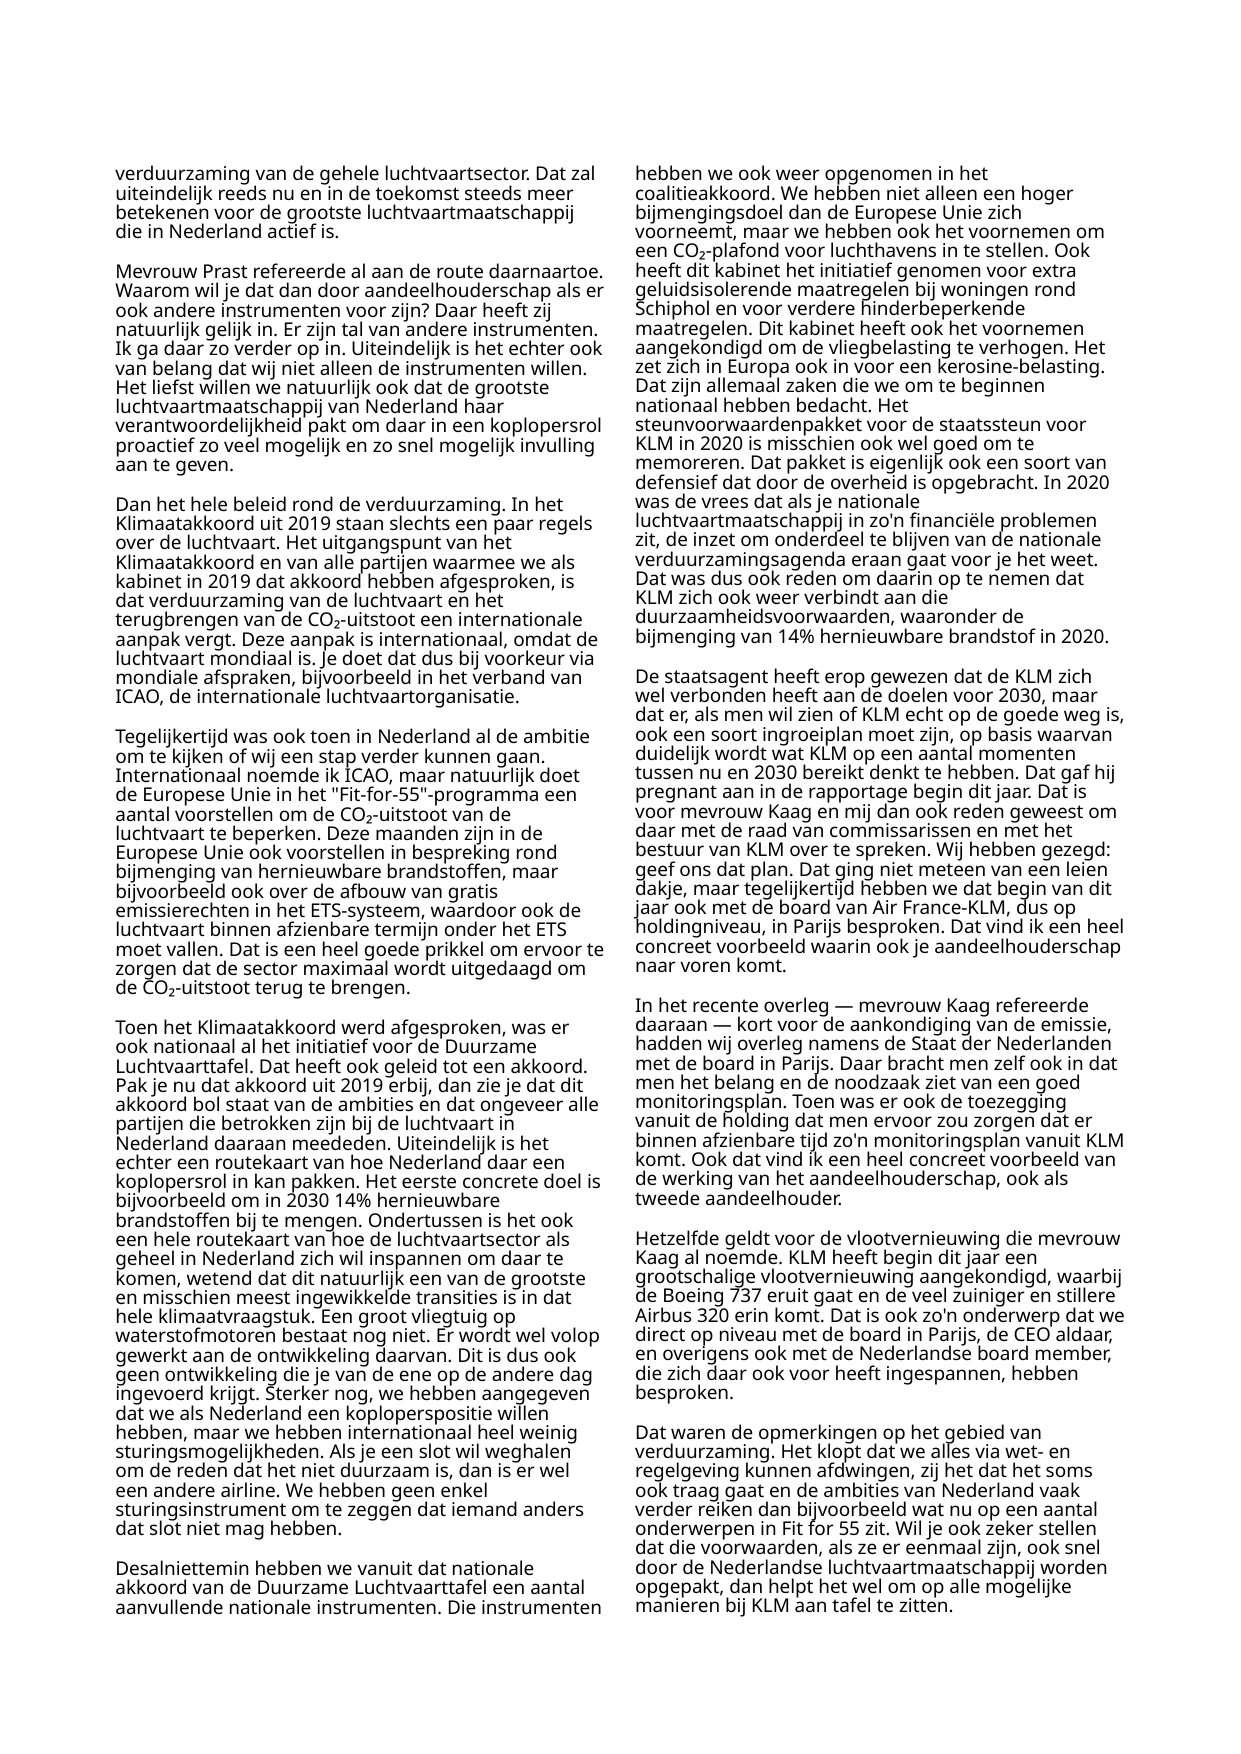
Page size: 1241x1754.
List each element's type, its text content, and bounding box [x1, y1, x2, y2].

text Dat waren de opmerkingen op het gebied van verduurzaming. Het klopt dat we alles via wet- en regelgeving kunnen afdwingen, zij het dat het soms ook traag gaat en de ambities van Nederland vaak verder reiken dan bijvoorbeeld wat nu op een aantal onderwerpen in Fit for 55 zit. Wil je ook zeker stellen dat die voorwaarden, als ze er eenmaal zijn, ook snel door de Nederlandse luchtvaartmaatschappij worden opgepakt, dan helpt het wel om op alle mogelijke manieren bij KLM aan tafel te zitten. [635, 1424, 1125, 1616]
text Hetzelfde geldt voor de vlootvernieuwing die mevrouw Kaag al noemde. KLM heeft begin dit jaar een grootschalige vlootvernieuwing aangekondigd, waarbij de Boeing 737 eruit gaat en de veel zuiniger en stillere Airbus 320 erin komt. Dat is ook zo'n onderwerp dat we direct op niveau met de board in Parijs, de CEO aldaar, en overigens ook met de Nederlandse board member, die zich daar ook voor heeft ingespannen, hebben besproken. [635, 1229, 1125, 1403]
text In het recente overleg — mevrouw Kaag refereerde daaraan — kort voor de aankondiging van de emissie, hadden wij overleg namens de Staat der Nederlanden met de board in Parijs. Daar bracht men zelf ook in dat men het belang en de noodzaak ziet van een goed monitoringsplan. Toen was er ook de toezegging vanuit de holding dat men ervoor zou zorgen dat er binnen afzienbare tijd zo'n monitoringsplan vanuit KLM komt. Ook dat vind ik een heel concreet voorbeeld van de werking van het aandeelhouderschap, ook als tweede aandeelhouder. [635, 997, 1125, 1209]
text hebben we ook weer opgenomen in het coalitieakkoord. We hebben niet alleen een hoger bijmengingsdoel dan de Europese Unie zich voorneemt, maar we hebben ook het voornemen om een CO₂-plafond voor luchthavens in te stellen. Ook heeft dit kabinet het initiatief genomen voor extra geluidsisolerende maatregelen bij woningen rond Schiphol en voor verdere hinderbeperkende maatregelen. Dit kabinet heeft ook het voornemen aangekondigd om de vliegbelasting te verhogen. Het zet zich in Europa ook in voor een kerosine-belasting. Dat zijn allemaal zaken die we om te beginnen nationaal hebben bedacht. Het steunvoorwaardenpakket voor de staatssteun voor KLM in 2020 is misschien ook wel goed om te memoreren. Dat pakket is eigenlijk ook een soort van defensief dat door de overheid is opgebracht. In 2020 was de vrees dat als je nationale luchtvaartmaatschappij in zo'n financiële problemen zit, de inzet om onderdeel te blijven van de nationale verduurzamingsagenda eraan gaat voor je het weet. Dat was dus ook reden om daarin op te nemen dat KLM zich ook weer verbindt aan die duurzaamheidsvoorwaarden, waaronder de bijmenging van 14% hernieuwbare brandstof in 2020. [635, 165, 1125, 647]
text Dan het hele beleid rond de verduurzaming. In het Klimaatakkoord uit 2019 staan slechts een paar regels over de luchtvaart. Het uitgangspunt van het Klimaatakkoord en van alle partijen waarmee we als kabinet in 2019 dat akkoord hebben afgesproken, is dat verduurzaming van de luchtvaart en het terugbrengen van de CO₂-uitstoot een internationale aanpak vergt. Deze aanpak is internationaal, omdat de luchtvaart mondiaal is. Je doet dat dus bij voorkeur via mondiale afspraken, bijvoorbeeld in het verband van ICAO, de internationale luchtvaartorganisatie. [115, 496, 605, 708]
text Tegelijkertijd was ook toen in Nederland al de ambitie om te kijken of wij een stap verder kunnen gaan. Internationaal noemde ik ICAO, maar natuurlijk doet de Europese Unie in het "Fit-for-55"-programma een aantal voorstellen om de CO₂-uitstoot van de luchtvaart te beperken. Deze maanden zijn in de Europese Unie ook voorstellen in bespreking rond bijmenging van hernieuwbare brandstoffen, maar bijvoorbeeld ook over de afbouw van gratis emissierechten in het ETS-systeem, waardoor ook de luchtvaart binnen afzienbare termijn onder het ETS moet vallen. Dat is een heel goede prikkel om ervoor te zorgen dat de sector maximaal wordt uitgedaagd om de CO₂-uitstoot terug te brengen. [115, 728, 605, 998]
text Desalniettemin hebben we vanuit dat nationale akkoord van de Duurzame Luchtvaarttafel een aantal aanvullende nationale instrumenten. Die instrumenten [115, 1560, 605, 1618]
text Mevrouw Prast refereerde al aan de route daarnaartoe. Waarom wil je dat dan door aandeelhouderschap als er ook andere instrumenten voor zijn? Daar heeft zij natuurlijk gelijk in. Er zijn tal van andere instrumenten. Ik ga daar zo verder op in. Uiteindelijk is het echter ook van belang dat wij niet alleen de instrumenten willen. Het liefst willen we natuurlijk ook dat de grootste luchtvaartmaatschappij van Nederland haar verantwoordelijkheid pakt om daar in een koplopersrol proactief zo veel mogelijk en zo snel mogelijk invulling aan te geven. [115, 263, 605, 475]
text De staatsagent heeft erop gewezen dat de KLM zich wel verbonden heeft aan de doelen voor 2030, maar dat er, als men wil zien of KLM echt op de goede weg is, ook een soort ingroeiplan moet zijn, op basis waarvan duidelijk wordt wat KLM op een aantal momenten tussen nu en 2030 bereikt denkt te hebben. Dat gaf hij pregnant aan in de rapportage begin dit jaar. Dat is voor mevrouw Kaag en mij dan ook reden geweest om daar met de raad van commissarissen en met het bestuur van KLM over te spreken. Wij hebben gezegd: geef ons dat plan. Dat ging niet meteen van een leien dakje, maar tegelijkertijd hebben we dat begin van dit jaar ook met de board van Air France-KLM, dus op holdingniveau, in Parijs besproken. Dat vind ik een heel concreet voorbeeld waarin ook je aandeelhouderschap naar voren komt. [635, 668, 1125, 976]
text Toen het Klimaatakkoord werd afgesproken, was er ook nationaal al het initiatief voor de Duurzame Luchtvaarttafel. Dat heeft ook geleid tot een akkoord. Pak je nu dat akkoord uit 2019 erbij, dan zie je dat dit akkoord bol staat van de ambities en dat ongeveer alle partijen die betrokken zijn bij de luchtvaart in Nederland daaraan meededen. Uiteindelijk is het echter een routekaart van hoe Nederland daar een koplopersrol in kan pakken. Het eerste concrete doel is bijvoorbeeld om in 2030 14% hernieuwbare brandstoffen bij te mengen. Ondertussen is het ook een hele routekaart van hoe de luchtvaartsector als geheel in Nederland zich wil inspannen om daar te komen, wetend dat dit natuurlijk een van de grootste en misschien meest ingewikkelde transities is in dat hele klimaatvraagstuk. Een groot vliegtuig op waterstofmotoren bestaat nog niet. Er wordt wel volop gewerkt aan de ontwikkeling daarvan. Dit is dus ook geen ontwikkeling die je van de ene op de andere dag ingevoerd krijgt. Sterker nog, we hebben aangegeven dat we als Nederland een koploperspositie willen hebben, maar we hebben internationaal heel weinig sturingsmogelijkheden. Als je een slot wil weghalen om de reden dat het niet duurzaam is, dan is er wel een andere airline. We hebben geen enkel sturingsinstrument om te zeggen dat iemand anders dat slot niet mag hebben. [115, 1019, 605, 1539]
text verduurzaming van de gehele luchtvaartsector. Dat zal uiteindelijk reeds nu en in de toekomst steeds meer betekenen voor de grootste luchtvaartmaatschappij die in Nederland actief is. [115, 165, 605, 242]
